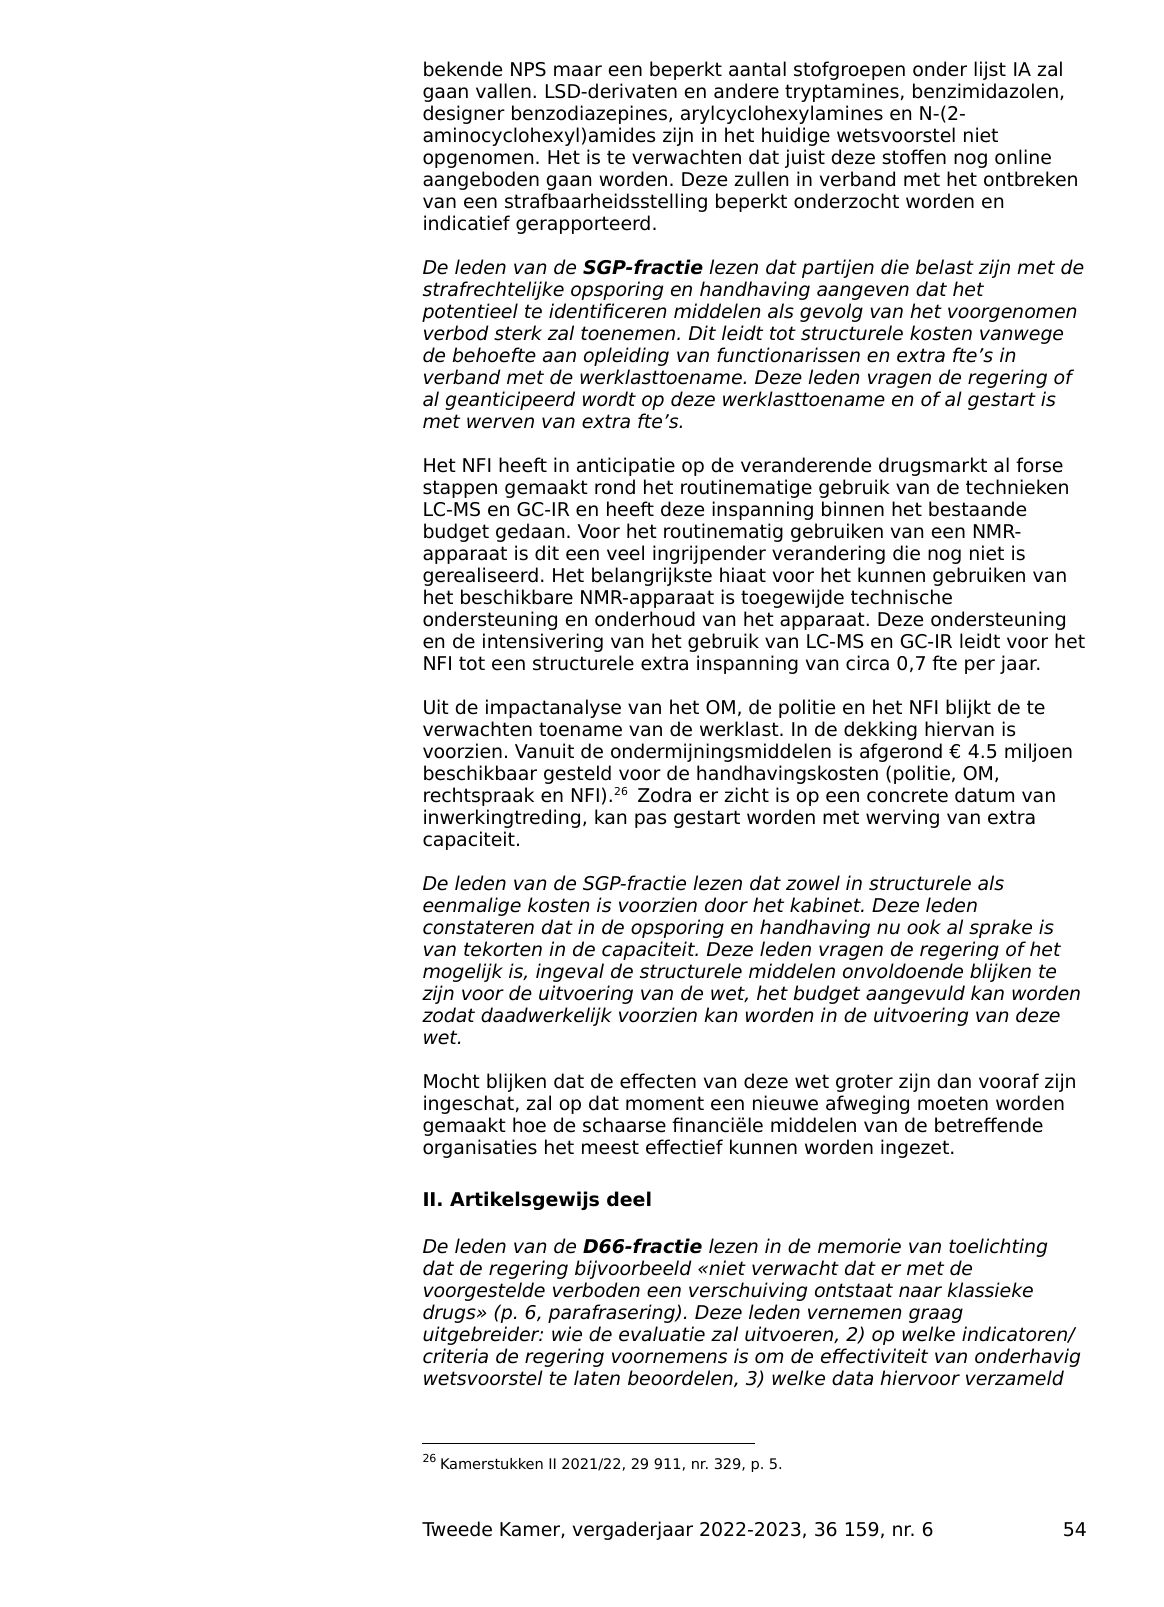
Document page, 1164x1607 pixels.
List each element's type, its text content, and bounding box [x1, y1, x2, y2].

subtitle II. Artikelsgewijs deel [422, 1189, 1087, 1211]
text De leden van de SGP-fractie lezen dat zowel in structurele als eenmalige kosten is voorzien door het kabinet. Deze leden constateren dat in de opsporing en handhaving nu ook al sprake is van tekorten in de capaciteit. Deze leden vragen de regering of het mogelijk is, ingeval de structurele middelen onvoldoende blijken te zijn voor de uitvoering van de wet, het budget aangevuld kan worden zodat daadwerkelijk voorzien kan worden in de uitvoering van deze wet. [422, 873, 1087, 1049]
text Mocht blijken dat de effecten van deze wet groter zijn dan vooraf zijn ingeschat, zal op dat moment een nieuwe afweging moeten worden gemaakt hoe de schaarse financiële middelen van de betreffende organisaties het meest effectief kunnen worden ingezet. [422, 1071, 1087, 1159]
text De leden van de SGP-fractie lezen dat partijen die belast zijn met de strafrechtelijke opsporing en handhaving aangeven dat het potentieel te identificeren middelen als gevolg van het voorgenomen verbod sterk zal toenemen. Dit leidt tot structurele kosten vanwege de behoefte aan opleiding van functionarissen en extra fte’s in verband met de werklasttoename. Deze leden vragen de regering of al geanticipeerd wordt op deze werklasttoename en of al gestart is met werven van extra fte’s. [422, 257, 1087, 433]
text bekende NPS maar een beperkt aantal stofgroepen onder lijst IA zal gaan vallen. LSD-derivaten en andere tryptamines, benzimidazolen, designer benzodiazepines, arylcyclohexylamines en N-(2-aminocyclohexyl)amides zijn in het huidige wetsvoorstel niet opgenomen. Het is te verwachten dat juist deze stoffen nog online aangeboden gaan worden. Deze zullen in verband met het ontbreken van een strafbaarheidsstelling beperkt onderzocht worden en indicatief gerapporteerd. [422, 59, 1087, 235]
text Het NFI heeft in anticipatie op de veranderende drugsmarkt al forse stappen gemaakt rond het routinematige gebruik van de technieken LC-MS en GC-IR en heeft deze inspanning binnen het bestaande budget gedaan. Voor het routinematig gebruiken van een NMR-apparaat is dit een veel ingrijpender verandering die nog niet is gerealiseerd. Het belangrijkste hiaat voor het kunnen gebruiken van het beschikbare NMR-apparaat is toegewijde technische ondersteuning en onderhoud van het apparaat. Deze ondersteuning en de intensivering van het gebruik van LC-MS en GC-IR leidt voor het NFI tot een structurele extra inspanning van circa 0,7 fte per jaar. [422, 455, 1087, 675]
text De leden van de D66-fractie lezen in de memorie van toelichting dat de regering bijvoorbeeld «niet verwacht dat er met de voorgestelde verboden een verschuiving ontstaat naar klassieke drugs» (p. 6, parafrasering). Deze leden vernemen graag uitgebreider: wie de evaluatie zal uitvoeren, 2) op welke indicatoren/ criteria de regering voornemens is om de effectiviteit van onderhavig wetsvoorstel te laten beoordelen, 3) welke data hiervoor verzameld [422, 1236, 1087, 1390]
text Kamerstukken II 2021/22, 29 911, nr. 329, p. 5. [422, 1452, 1087, 1474]
text Uit de impactanalyse van het OM, de politie en het NFI blijkt de te verwachten toename van de werklast. In de dekking hiervan is voorzien. Vanuit de ondermijningsmiddelen is afgerond € 4.5 miljoen beschikbaar gesteld voor de handhavingskosten (politie, OM, rechtspraak en NFI). Zodra er zicht is op een concrete datum van inwerkingtreding, kan pas gestart worden met werving van extra capaciteit. [422, 697, 1087, 851]
